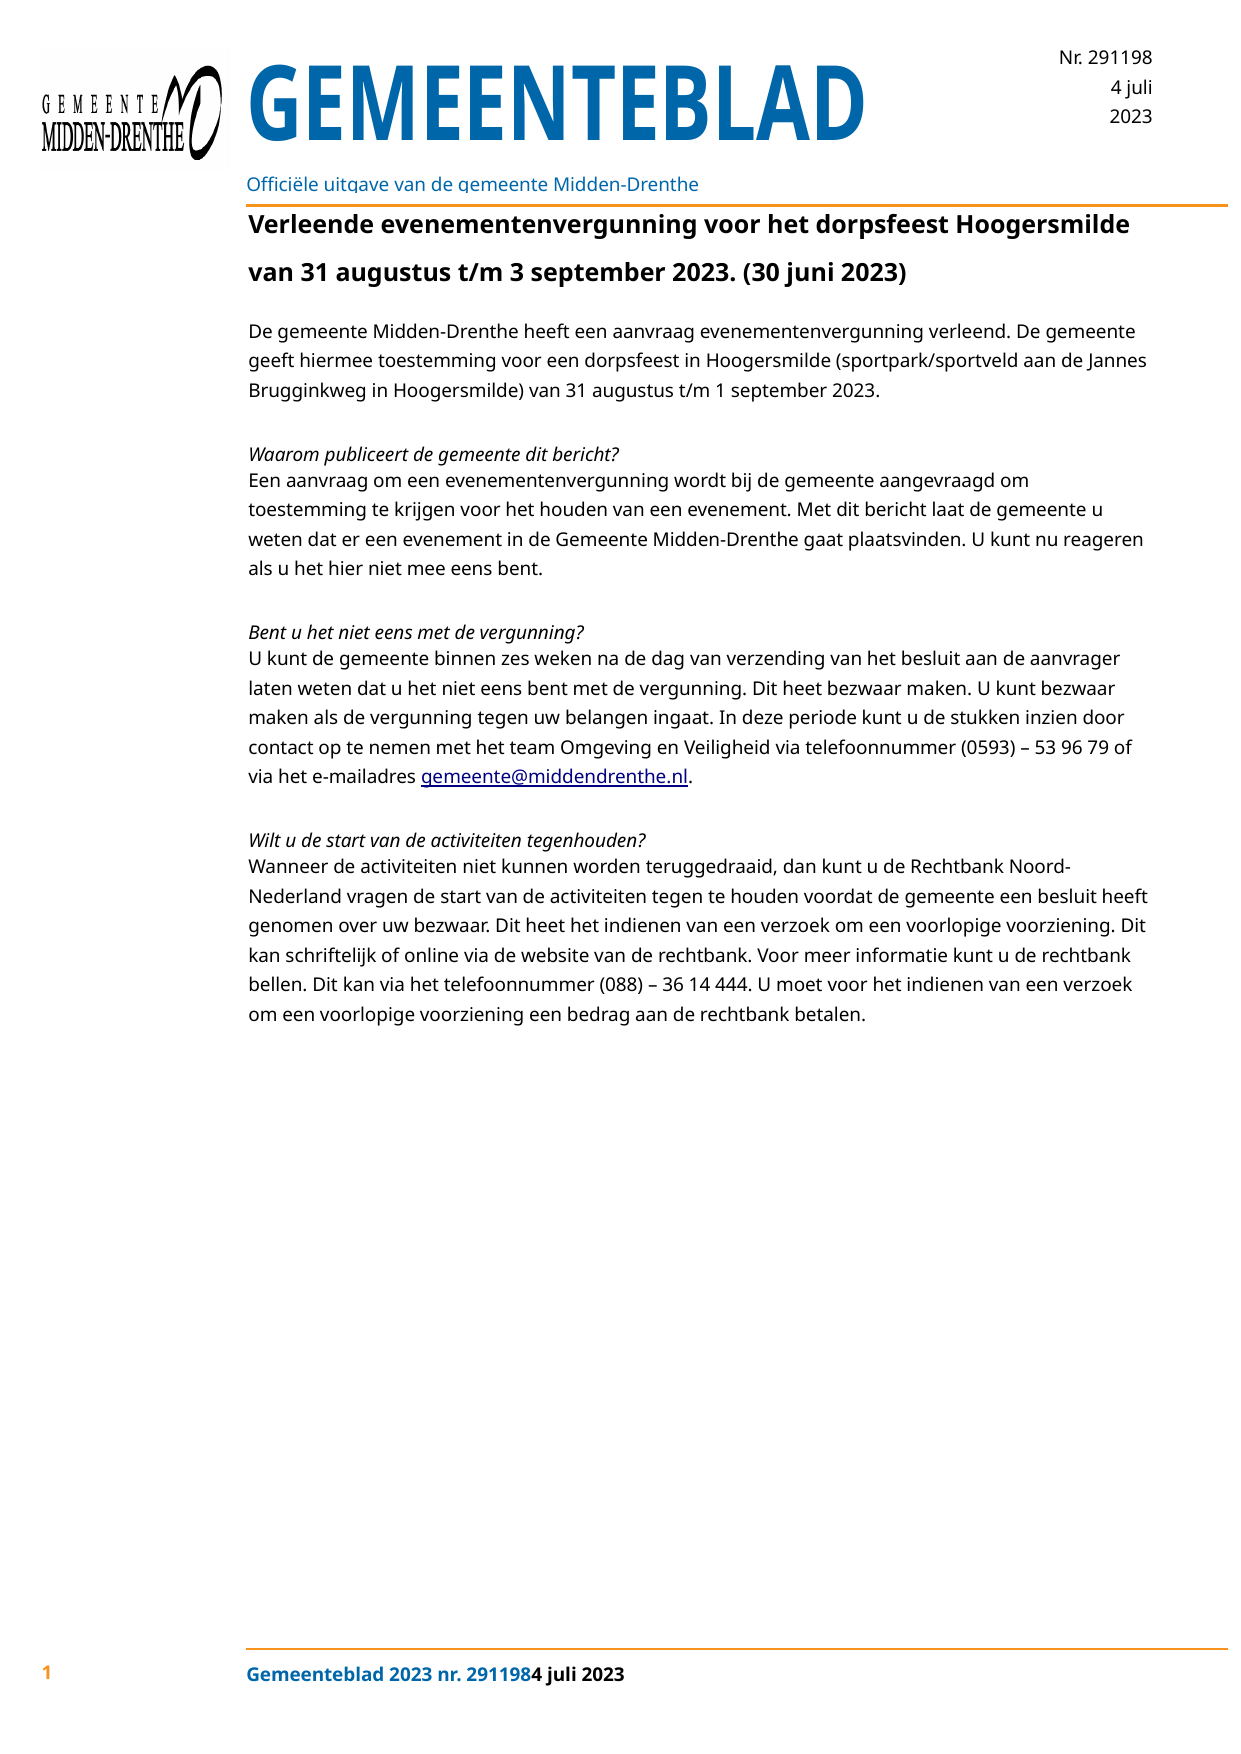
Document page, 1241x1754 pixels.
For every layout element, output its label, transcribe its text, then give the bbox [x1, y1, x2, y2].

text Wilt u de start van de activiteiten tegenhouden? [248, 827, 1152, 853]
text Wanneer de activiteiten niet kunnen worden teruggedraaid, dan kunt u de Rechtbank Noord-Nederland vragen de start van de activiteiten tegen te houden voordat de gemeente een besluit heeft genomen over uw bezwaar. Dit heet het indienen van een verzoek om een voorlopige voorziening. Dit kan schriftelijk of online via de website van de rechtbank. Voor meer informatie kunt u de rechtbank bellen. Dit kan via het telefoonnummer (088) – 36 14 444. U moet voor het indienen van een verzoek om een voorlopige voorziening een bedrag aan de rechtbank betalen. [248, 853, 1152, 1027]
text Verleende evenementenvergunning voor het dorpsfeest Hoogersmilde van 31 augustus t/m 3 september 2023. (30 juni 2023) [248, 207, 1152, 288]
text Waarom publiceert de gemeente dit bericht? [248, 441, 1152, 467]
text U kunt de gemeente binnen zes weken na de dag van verzending van het besluit aan de aanvrager laten weten dat u het niet eens bent met de vergunning. Dit heet bezwaar maken. U kunt bezwaar maken als de vergunning tegen uw belangen ingaat. In deze periode kunt u de stukken inzien door contact op te nemen met het team Omgeving en Veiligheid via telefoonnummer (0593) – 53 96 79 of via het e-mailadres gemeente@middendrenthe.nl. [248, 645, 1152, 789]
text Een aanvraag om een evenementenvergunning wordt bij de gemeente aangevraagd om toestemming te krijgen voor het houden van een evenement. Met dit bericht laat de gemeente u weten dat er een evenement in de Gemeente Midden-Drenthe gaat plaatsvinden. U kunt nu reageren als u het hier niet mee eens bent. [248, 467, 1152, 581]
text De gemeente Midden-Drenthe heeft een aanvraag evenementenvergunning verleend. De gemeente geeft hiermee toestemming voor een dorpsfeest in Hoogersmilde (sportpark/sportveld aan de Jannes Brugginkweg in Hoogersmilde) van 31 augustus t/m 1 september 2023. [248, 318, 1152, 403]
picture [41, 47, 231, 172]
text Bent u het niet eens met de vergunning? [248, 619, 1152, 645]
